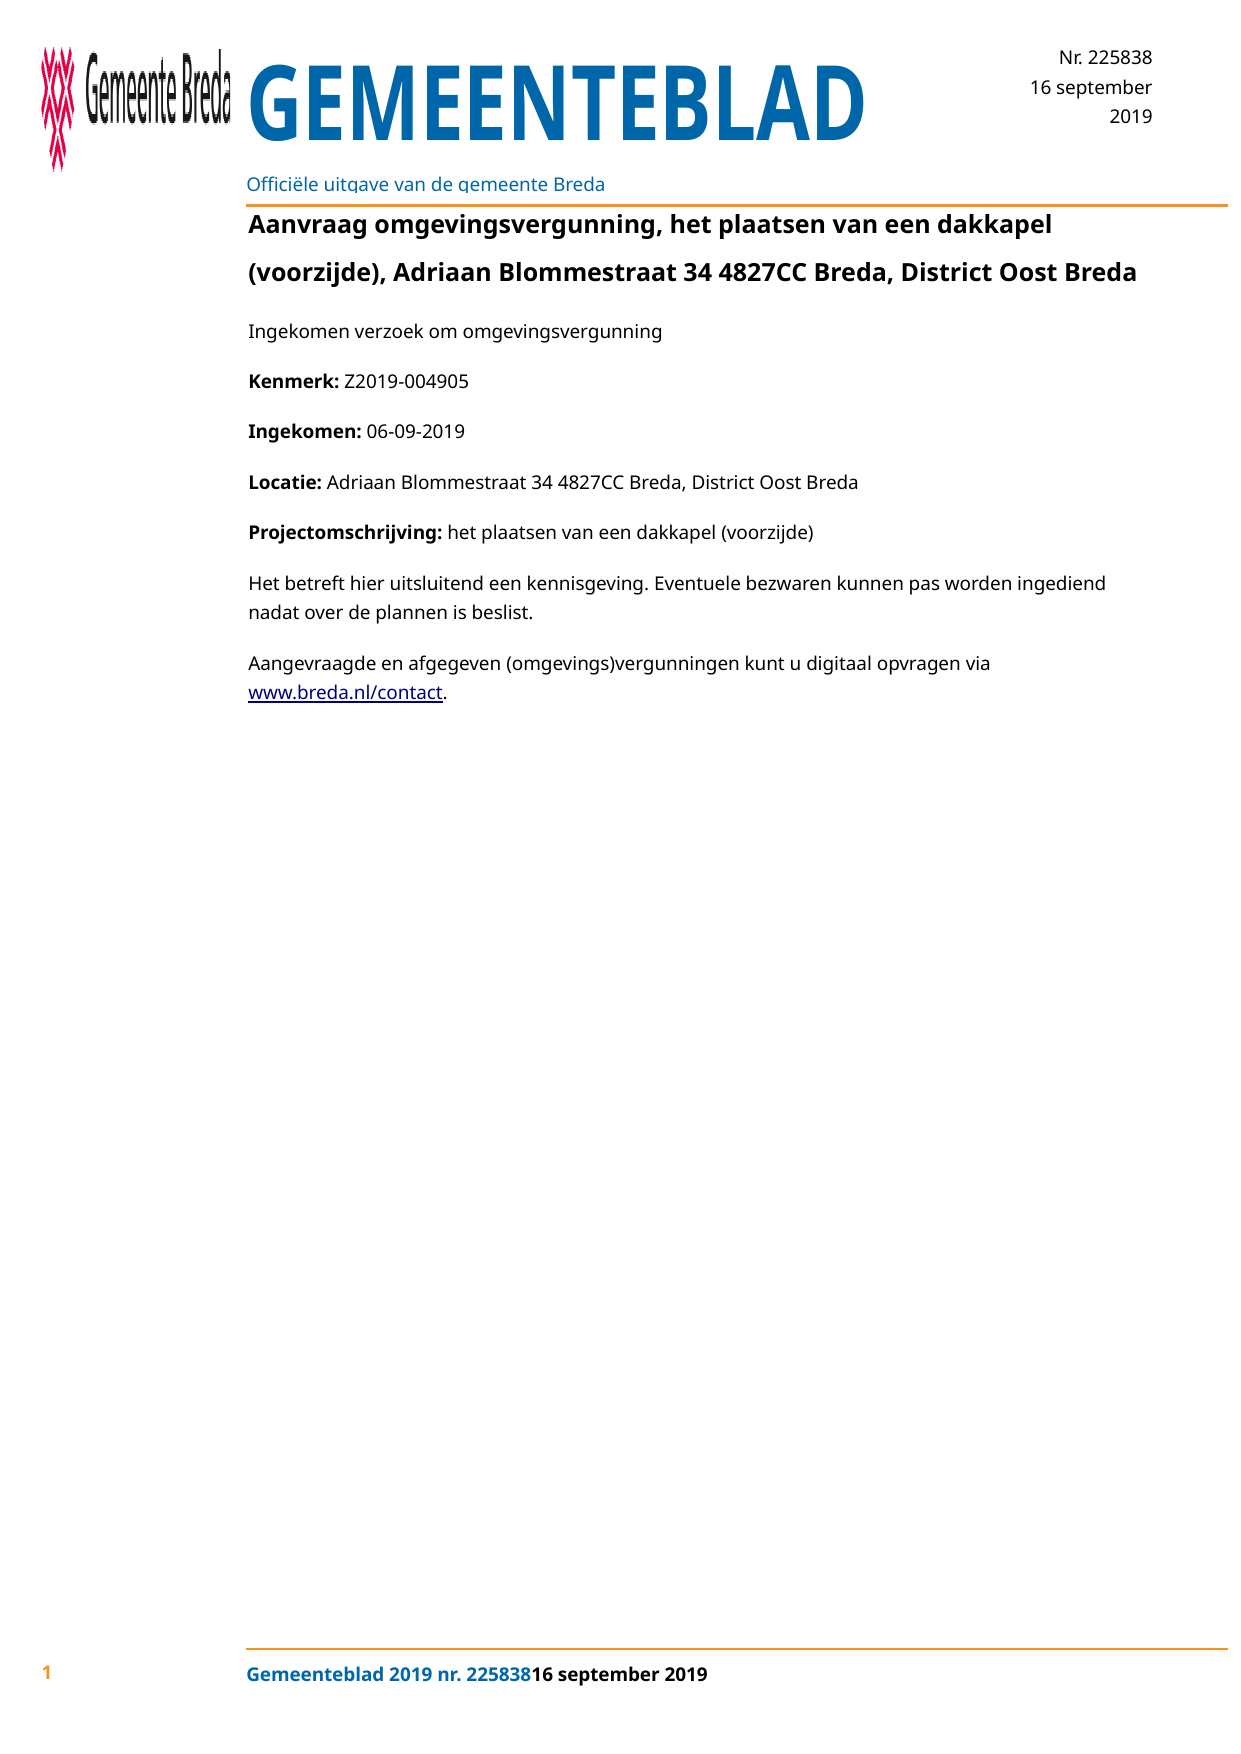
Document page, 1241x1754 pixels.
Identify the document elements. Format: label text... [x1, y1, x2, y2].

picture [41, 47, 231, 172]
text Het betreft hier uitsluitend een kennisgeving. Eventuele bezwaren kunnen pas worden ingediend nadat over de plannen is beslist. [248, 570, 1152, 625]
text Aangevraagde en afgegeven (omgevings)vergunningen kunt u digitaal opvragen via www.breda.nl/contact. [248, 650, 1152, 705]
text Locatie: Adriaan Blommestraat 34 4827CC Breda, District Oost Breda [248, 469, 1152, 495]
text Ingekomen: 06-09-2019 [248, 419, 1152, 444]
text Kenmerk: Z2019-004905 [248, 368, 1152, 394]
text Ingekomen verzoek om omgevingsvergunning [248, 318, 1152, 344]
text Aanvraag omgevingsvergunning, het plaatsen van een dakkapel (voorzijde), Adriaan Blommestraat 34 4827CC Breda, District Oost Breda [248, 207, 1152, 288]
text Projectomschrijving: het plaatsen van een dakkapel (voorzijde) [248, 519, 1152, 545]
